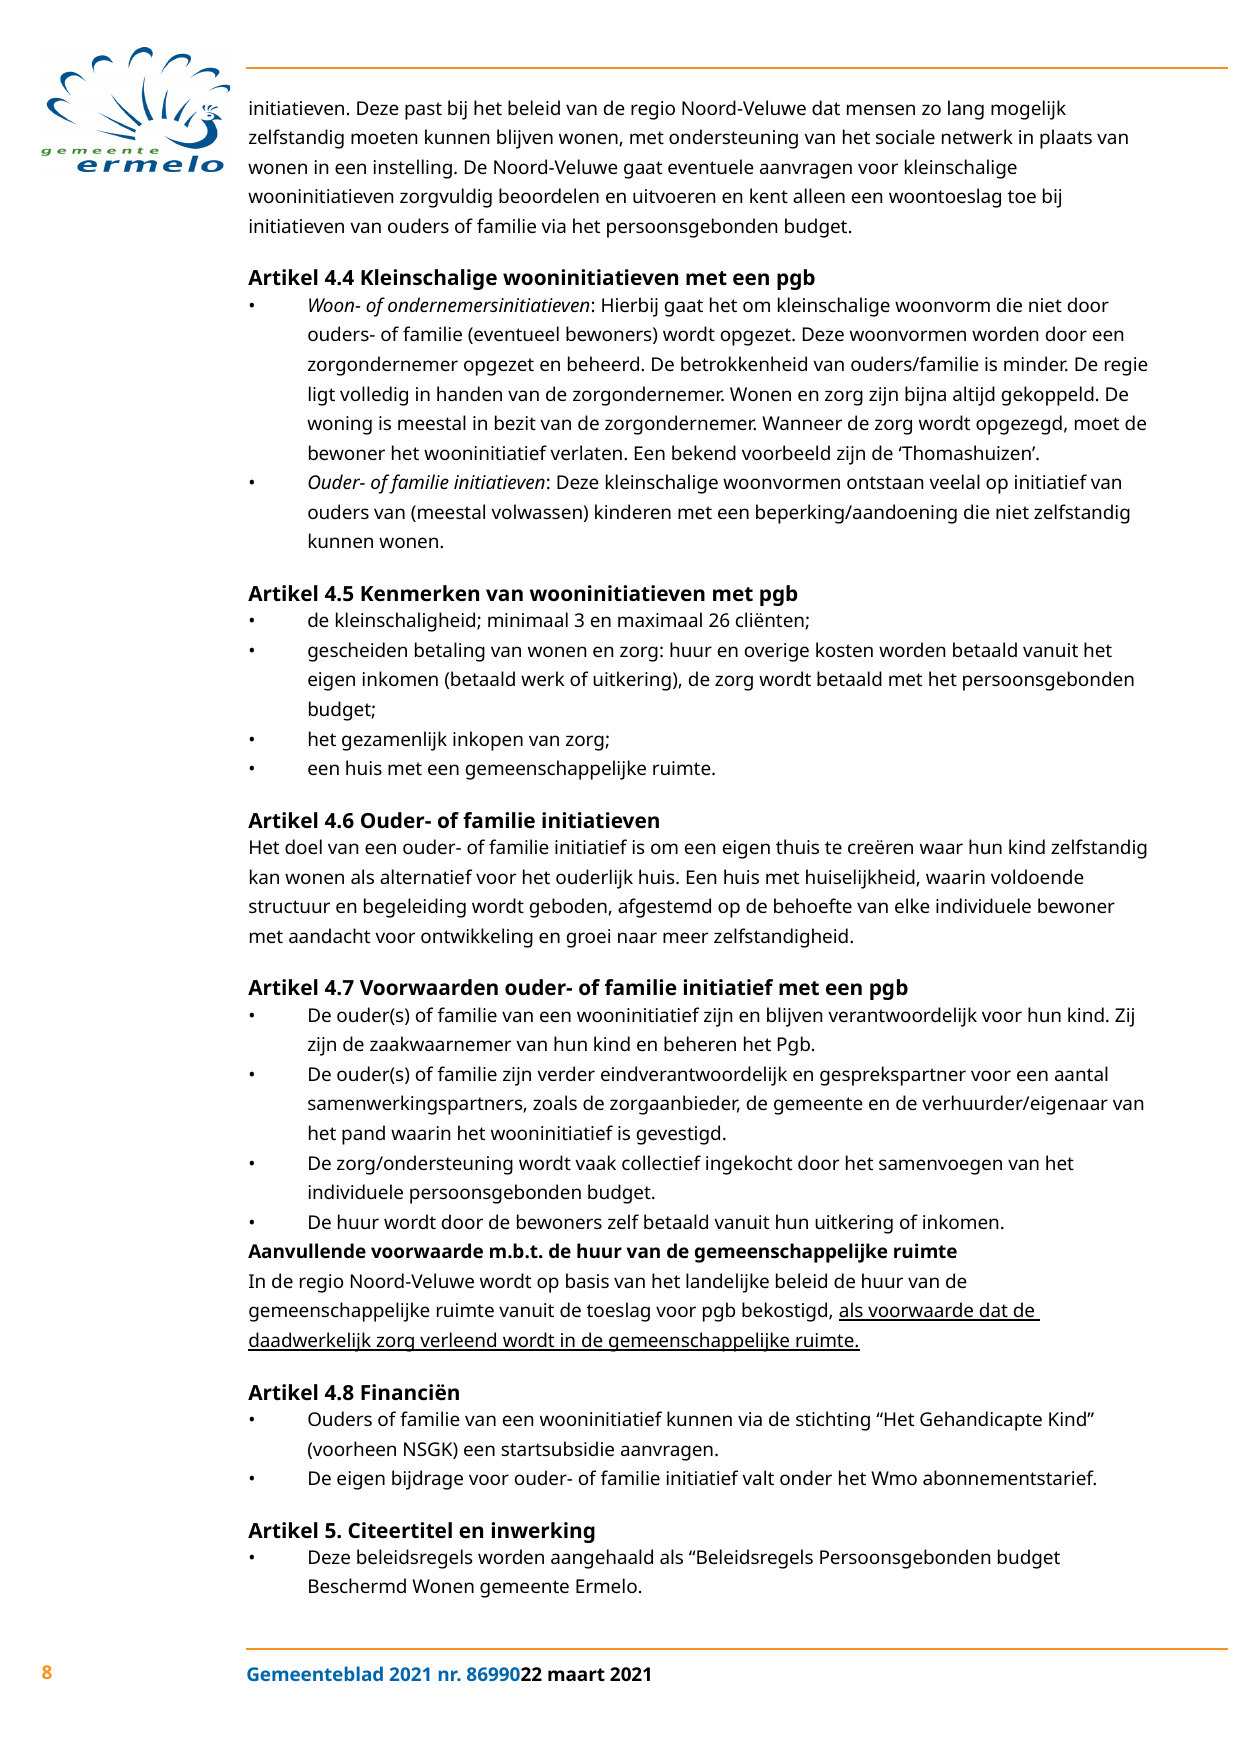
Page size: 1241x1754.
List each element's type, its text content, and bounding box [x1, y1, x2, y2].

list De zorg/ondersteuning wordt vaak collectief ingekocht door het samenvoegen van het individuele persoonsgebonden budget. [248, 1150, 1152, 1205]
list Ouder- of familie initiatieven: Deze kleinschalige woonvormen ontstaan veelal op initiatief van ouders van (meestal volwassen) kinderen met een beperking/aandoening die niet zelfstandig kunnen wonen. [248, 469, 1152, 554]
text Artikel 4.5 Kenmerken van wooninitiatieven met pgb [248, 579, 1152, 607]
list De ouder(s) of familie zijn verder eindverantwoordelijk en gesprekspartner voor een aantal samenwerkingspartners, zoals de zorgaanbieder, de gemeente en de verhuurder/eigenaar van het pand waarin het wooninitiatief is gevestigd. [248, 1061, 1152, 1146]
list De ouder(s) of familie van een wooninitiatief zijn en blijven verantwoordelijk voor hun kind. Zij zijn de zaakwaarnemer van hun kind en beheren het Pgb. [248, 1002, 1152, 1057]
list Deze beleidsregels worden aangehaald als “Beleidsregels Persoonsgebonden budget Beschermd Wonen gemeente Ermelo. [248, 1544, 1152, 1599]
list Ouders of familie van een wooninitiatief kunnen via de stichting “Het Gehandicapte Kind” (voorheen NSGK) een startsubsidie aanvragen. [248, 1406, 1152, 1461]
list het gezamenlijk inkopen van zorg; [248, 726, 1152, 752]
list een huis met een gemeenschappelijke ruimte. [248, 755, 1152, 781]
text Artikel 4.6 Ouder- of familie initiatieven [248, 806, 1152, 834]
text Het doel van een ouder- of familie initiatief is om een eigen thuis te creëren waar hun kind zelfstandig kan wonen als alternatief voor het ouderlijk huis. Een huis met huiselijkheid, waarin voldoende structuur en begeleiding wordt geboden, afgestemd op de behoefte van elke individuele bewoner met aandacht voor ontwikkeling en groei naar meer zelfstandigheid. [248, 834, 1152, 949]
text initiatieven. Deze past bij het beleid van de regio Noord-Veluwe dat mensen zo lang mogelijk zelfstandig moeten kunnen blijven wonen, met ondersteuning van het sociale netwerk in plaats van wonen in een instelling. De Noord-Veluwe gaat eventuele aanvragen voor kleinschalige wooninitiatieven zorgvuldig beoordelen en uitvoeren en kent alleen een woontoeslag toe bij initiatieven van ouders of familie via het persoonsgebonden budget. [248, 95, 1152, 239]
text Artikel 4.8 Financiën [248, 1378, 1152, 1406]
text In de regio Noord-Veluwe wordt op basis van het landelijke beleid de huur van de gemeenschappelijke ruimte vanuit de toeslag voor pgb bekostigd, als voorwaarde dat de daadwerkelijk zorg verleend wordt in de gemeenschappelijke ruimte. [248, 1268, 1152, 1353]
list gescheiden betaling van wonen en zorg: huur en overige kosten worden betaald vanuit het eigen inkomen (betaald werk of uitkering), de zorg wordt betaald met het persoonsgebonden budget; [248, 637, 1152, 722]
list De eigen bijdrage voor ouder- of familie initiatief valt onder het Wmo abonnementstarief. [248, 1465, 1152, 1491]
text Artikel 4.7 Voorwaarden ouder- of familie initiatief met een pgb [248, 973, 1152, 1002]
list Woon- of ondernemersinitiatieven: Hierbij gaat het om kleinschalige woonvorm die niet door ouders- of familie (eventueel bewoners) wordt opgezet. Deze woonvormen worden door een zorgondernemer opgezet en beheerd. De betrokkenheid van ouders/familie is minder. De regie ligt volledig in handen van de zorgondernemer. Wonen en zorg zijn bijna altijd gekoppeld. De woning is meestal in bezit van de zorgondernemer. Wanneer de zorg wordt opgezegd, moet de bewoner het wooninitiatief verlaten. Een bekend voorbeeld zijn de ‘Thomashuizen’. [248, 292, 1152, 466]
list De huur wordt door de bewoners zelf betaald vanuit hun uitkering of inkomen. [248, 1209, 1152, 1235]
text Artikel 4.4 Kleinschalige wooninitiatieven met een pgb [248, 263, 1152, 292]
text Aanvullende voorwaarde m.b.t. de huur van de gemeenschappelijke ruimte [248, 1238, 1152, 1264]
picture [41, 47, 231, 172]
list de kleinschaligheid; minimaal 3 en maximaal 26 cliënten; [248, 607, 1152, 633]
text Artikel 5. Citeertitel en inwerking [248, 1516, 1152, 1544]
